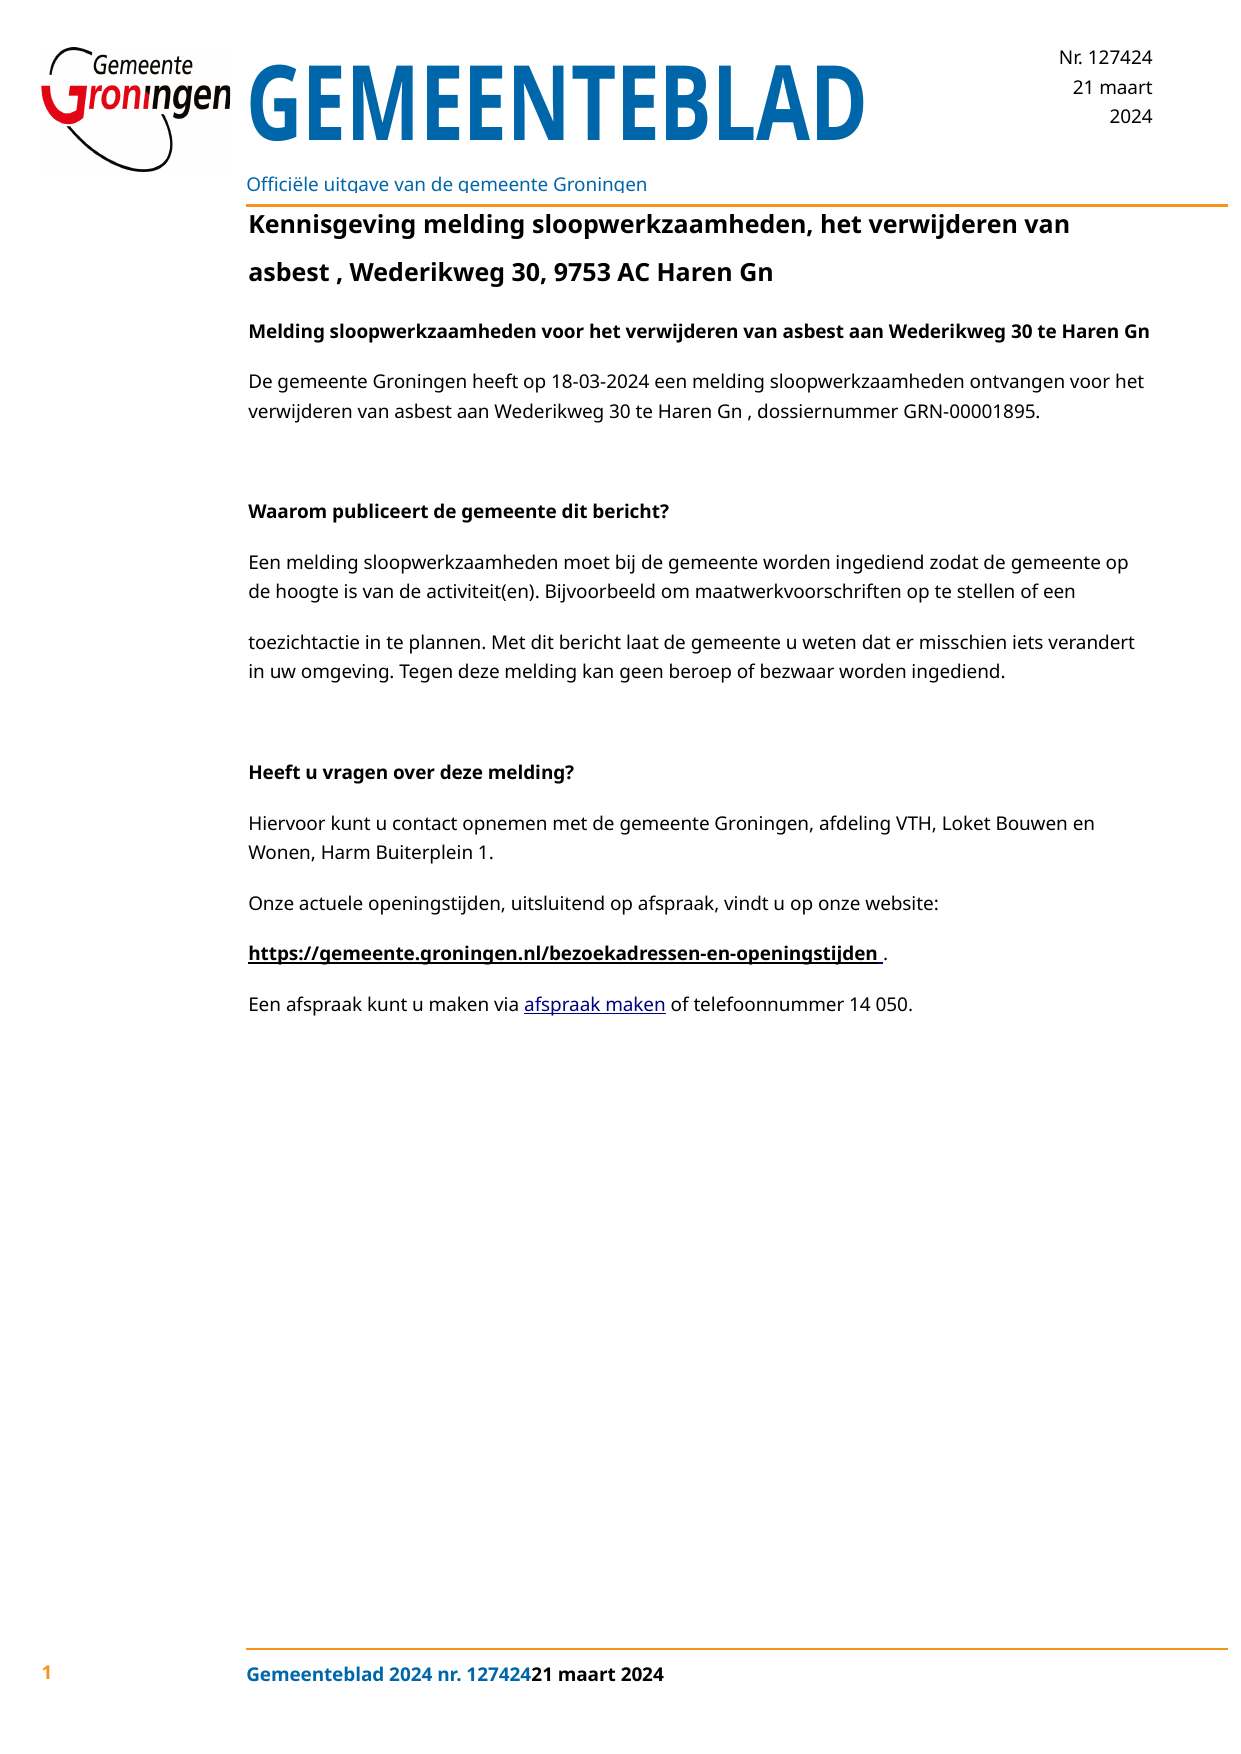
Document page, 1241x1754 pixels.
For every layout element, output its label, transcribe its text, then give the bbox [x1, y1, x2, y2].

text Een afspraak kunt u maken via afspraak maken of telefoonnummer 14 050. [248, 991, 1152, 1017]
picture [41, 47, 231, 172]
text Heeft u vragen over deze melding? [248, 759, 1152, 785]
text https://gemeente.groningen.nl/bezoekadressen-en-openingstijden . [248, 940, 1152, 966]
text toezichtactie in te plannen. Met dit bericht laat de gemeente u weten dat er misschien iets verandert in uw omgeving. Tegen deze melding kan geen beroep of bezwaar worden ingediend. [248, 629, 1152, 684]
text De gemeente Groningen heeft op 18-03-2024 een melding sloopwerkzaamheden ontvangen voor het verwijderen van asbest aan Wederikweg 30 te Haren Gn , dossiernummer GRN-00001895. [248, 368, 1152, 424]
text Waarom publiceert de gemeente dit bericht? [248, 499, 1152, 524]
text Melding sloopwerkzaamheden voor het verwijderen van asbest aan Wederikweg 30 te Haren Gn [248, 318, 1152, 344]
text Kennisgeving melding sloopwerkzaamheden, het verwijderen van asbest , Wederikweg 30, 9753 AC Haren Gn [248, 207, 1152, 288]
text Een melding sloopwerkzaamheden moet bij de gemeente worden ingediend zodat de gemeente op de hoogte is van de activiteit(en). Bijvoorbeeld om maatwerkvoorschriften op te stellen of een [248, 549, 1152, 604]
text Onze actuele openingstijden, uitsluitend op afspraak, vindt u op onze website: [248, 890, 1152, 916]
text Hiervoor kunt u contact opnemen met de gemeente Groningen, afdeling VTH, Loket Bouwen en Wonen, Harm Buiterplein 1. [248, 810, 1152, 865]
